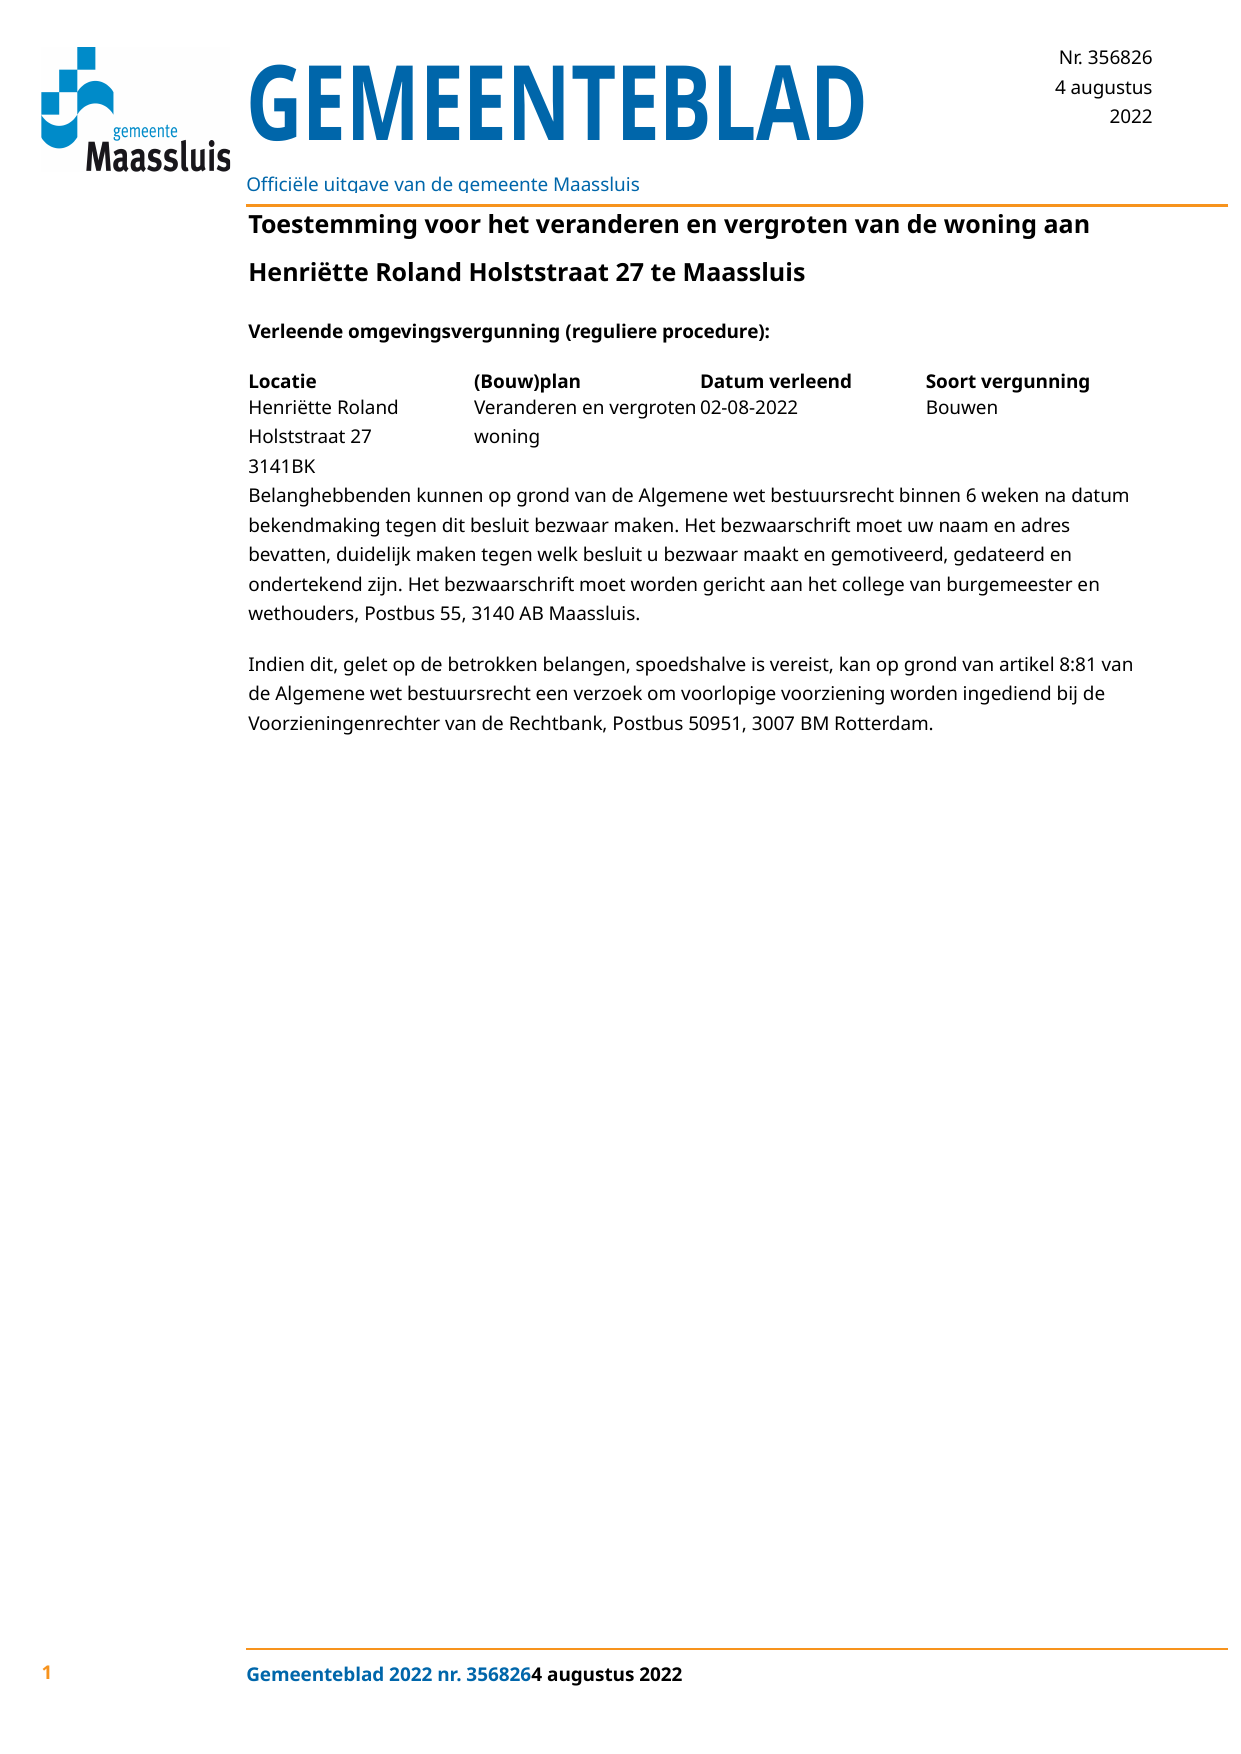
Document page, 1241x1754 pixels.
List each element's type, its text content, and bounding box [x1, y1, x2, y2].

table_header Soort vergunning [926, 369, 1152, 394]
table_header Locatie [248, 369, 474, 394]
picture [41, 47, 231, 172]
table_cell Veranderen en vergroten woning [474, 394, 700, 479]
table_cell Bouwen [926, 394, 1152, 479]
table_cell 02-08-2022 [700, 394, 926, 479]
table_header Datum verleend [700, 369, 926, 394]
text Toestemming voor het veranderen en vergroten van de woning aan Henriëtte Roland Holststraat 27 te Maassluis [248, 207, 1152, 288]
table_header (Bouw)plan [474, 369, 700, 394]
text Indien dit, gelet op de betrokken belangen, spoedshalve is vereist, kan op grond van artikel 8:81 van de Algemene wet bestuursrecht een verzoek om voorlopige voorziening worden ingediend bij de Voorzieningenrechter van de Rechtbank, Postbus 50951, 3007 BM Rotterdam. [248, 651, 1152, 736]
text Belanghebbenden kunnen op grond van de Algemene wet bestuursrecht binnen 6 weken na datum bekendmaking tegen dit besluit bezwaar maken. Het bezwaarschrift moet uw naam en adres bevatten, duidelijk maken tegen welk besluit u bezwaar maakt en gemotiveerd, gedateerd en ondertekend zijn. Het bezwaarschrift moet worden gericht aan het college van burgemeester en wethouders, Postbus 55, 3140 AB Maassluis. [248, 482, 1152, 626]
picture [41, 47, 77, 92]
text Verleende omgevingsvergunning (reguliere procedure): [248, 318, 1152, 344]
table_cell Henriëtte Roland Holststraat 27 3141BK [248, 394, 474, 479]
